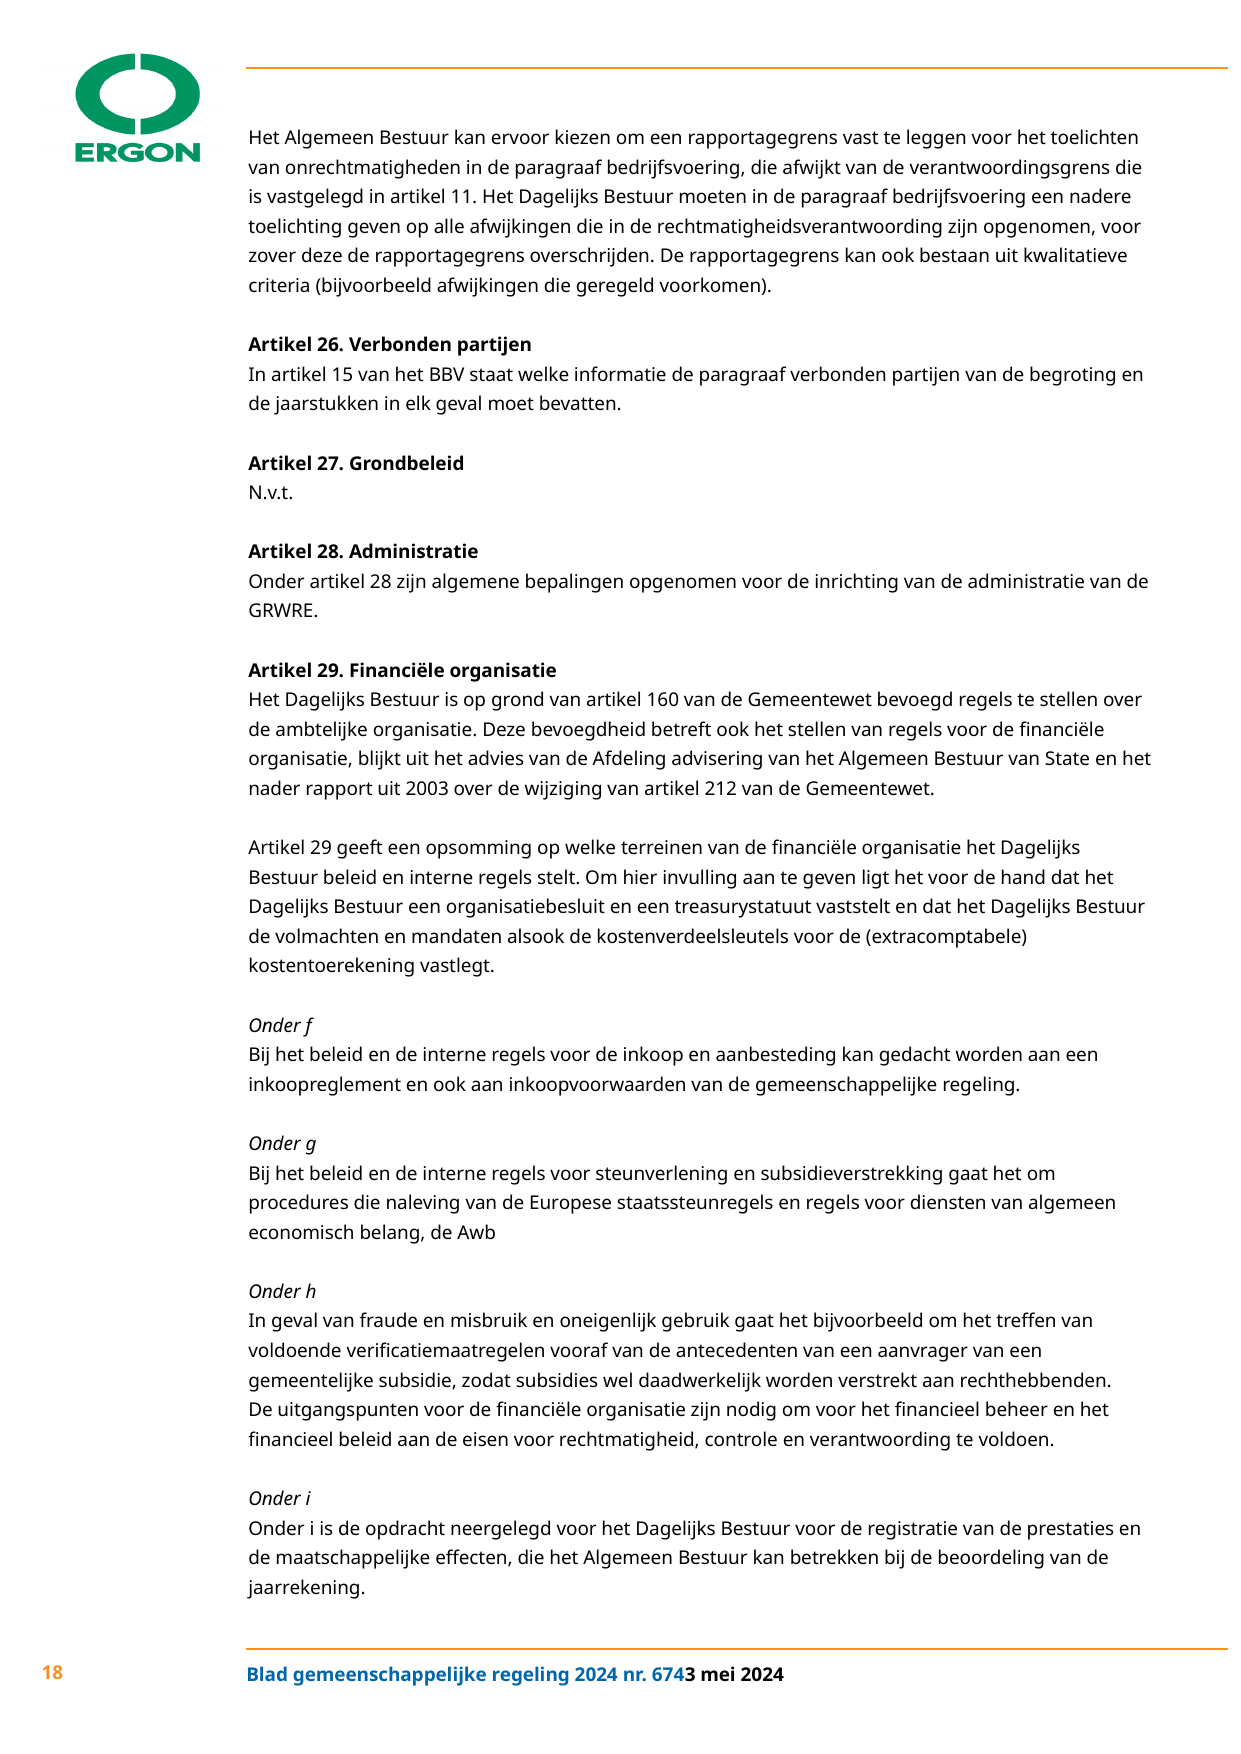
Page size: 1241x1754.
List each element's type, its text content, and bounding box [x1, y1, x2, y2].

text Artikel 27. Grondbeleid [248, 450, 1152, 476]
text Onder g [248, 1130, 1152, 1156]
text N.v.t. [248, 479, 1152, 505]
text Onder h [248, 1278, 1152, 1304]
picture [41, 47, 231, 172]
text Het Dagelijks Bestuur is op grond van artikel 160 van de Gemeentewet bevoegd regels te stellen over de ambtelijke organisatie. Deze bevoegdheid betreft ook het stellen van regels voor de financiële organisatie, blijkt uit het advies van de Afdeling advisering van het Algemeen Bestuur van State en het nader rapport uit 2003 over de wijziging van artikel 212 van de Gemeentewet. [248, 686, 1152, 801]
text Bij het beleid en de interne regels voor de inkoop en aanbesteding kan gedacht worden aan een inkoopreglement en ook aan inkoopvoorwaarden van de gemeenschappelijke regeling. [248, 1041, 1152, 1097]
text Artikel 26. Verbonden partijen [248, 331, 1152, 357]
text Artikel 29 geeft een opsomming op welke terreinen van de financiële organisatie het Dagelijks Bestuur beleid en interne regels stelt. Om hier invulling aan te geven ligt het voor de hand dat het Dagelijks Bestuur een organisatiebesluit en een treasurystatuut vaststelt en dat het Dagelijks Bestuur de volmachten en mandaten alsook de kostenverdeelsleutels voor de (extracomptabele) kostentoerekening vastlegt. [248, 834, 1152, 978]
text Artikel 28. Administratie [248, 538, 1152, 564]
text Onder f [248, 1012, 1152, 1038]
text Onder artikel 28 zijn algemene bepalingen opgenomen voor de inrichting van de administratie van de GRWRE. [248, 568, 1152, 623]
text Bij het beleid en de interne regels voor steunverlening en subsidieverstrekking gaat het om procedures die naleving van de Europese staatssteunregels en regels voor diensten van algemeen economisch belang, de Awb [248, 1160, 1152, 1245]
text Onder i [248, 1485, 1152, 1511]
text Artikel 29. Financiële organisatie [248, 657, 1152, 683]
text In artikel 15 van het BBV staat welke informatie de paragraaf verbonden partijen van de begroting en de jaarstukken in elk geval moet bevatten. [248, 361, 1152, 416]
text Het Algemeen Bestuur kan ervoor kiezen om een rapportagegrens vast te leggen voor het toelichten van onrechtmatigheden in de paragraaf bedrijfsvoering, die afwijkt van de verantwoordingsgrens die is vastgelegd in artikel 11. Het Dagelijks Bestuur moeten in de paragraaf bedrijfsvoering een nadere toelichting geven op alle afwijkingen die in de rechtmatigheidsverantwoording zijn opgenomen, voor zover deze de rapportagegrens overschrijden. De rapportagegrens kan ook bestaan uit kwalitatieve criteria (bijvoorbeeld afwijkingen die geregeld voorkomen). [248, 124, 1152, 298]
text In geval van fraude en misbruik en oneigenlijk gebruik gaat het bijvoorbeeld om het treffen van voldoende verificatiemaatregelen vooraf van de antecedenten van een aanvrager van een gemeentelijke subsidie, zodat subsidies wel daadwerkelijk worden verstrekt aan rechthebbenden. [248, 1308, 1152, 1393]
text Onder i is de opdracht neergelegd voor het Dagelijks Bestuur voor de registratie van de prestaties en de maatschappelijke effecten, die het Algemeen Bestuur kan betrekken bij de beoordeling van de jaarrekening. [248, 1515, 1152, 1600]
text De uitgangspunten voor de financiële organisatie zijn nodig om voor het financieel beheer en het financieel beleid aan de eisen voor rechtmatigheid, controle en verantwoording te voldoen. [248, 1396, 1152, 1452]
